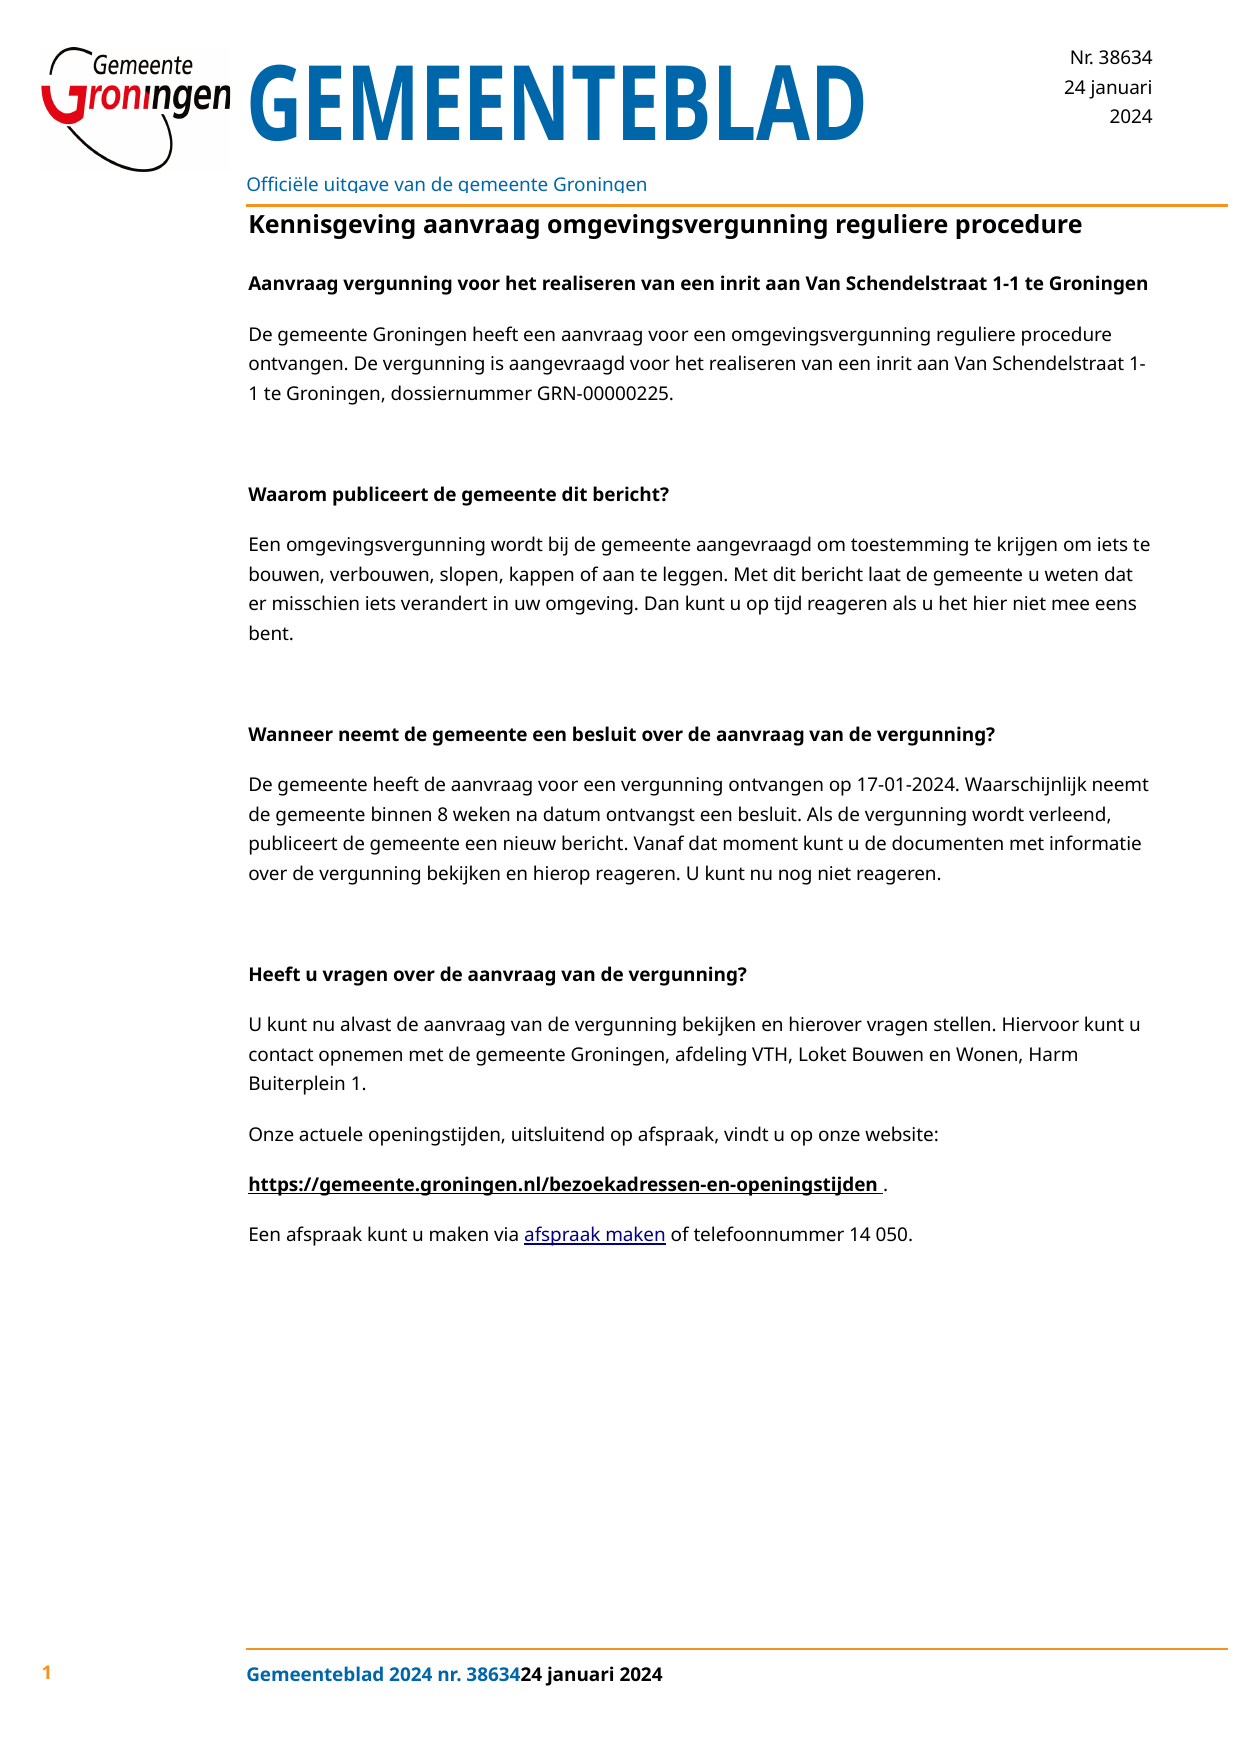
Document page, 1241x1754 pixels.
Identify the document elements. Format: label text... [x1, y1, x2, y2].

text De gemeente heeft de aanvraag voor een vergunning ontvangen op 17-01-2024. Waarschijnlijk neemt de gemeente binnen 8 weken na datum ontvangst een besluit. Als de vergunning wordt verleend, publiceert de gemeente een nieuw bericht. Vanaf dat moment kunt u de documenten met informatie over de vergunning bekijken en hierop reageren. U kunt nu nog niet reageren. [248, 771, 1152, 886]
text Aanvraag vergunning voor het realiseren van een inrit aan Van Schendelstraat 1-1 te Groningen [248, 270, 1152, 296]
text Wanneer neemt de gemeente een besluit over de aanvraag van de vergunning? [248, 721, 1152, 746]
text Een afspraak kunt u maken via afspraak maken of telefoonnummer 14 050. [248, 1222, 1152, 1247]
text Een omgevingsvergunning wordt bij de gemeente aangevraagd om toestemming te krijgen om iets te bouwen, verbouwen, slopen, kappen of aan te leggen. Met dit bericht laat de gemeente u weten dat er misschien iets verandert in uw omgeving. Dan kunt u op tijd reageren als u het hier niet mee eens bent. [248, 531, 1152, 646]
text Heeft u vragen over de aanvraag van de vergunning? [248, 961, 1152, 986]
picture [41, 47, 231, 172]
text https://gemeente.groningen.nl/bezoekadressen-en-openingstijden . [248, 1171, 1152, 1197]
text De gemeente Groningen heeft een aanvraag voor een omgevingsvergunning reguliere procedure ontvangen. De vergunning is aangevraagd voor het realiseren van een inrit aan Van Schendelstraat 1-1 te Groningen, dossiernummer GRN-00000225. [248, 321, 1152, 406]
text U kunt nu alvast de aanvraag van de vergunning bekijken en hierover vragen stellen. Hiervoor kunt u contact opnemen met de gemeente Groningen, afdeling VTH, Loket Bouwen en Wonen, Harm Buiterplein 1. [248, 1011, 1152, 1096]
text Kennisgeving aanvraag omgevingsvergunning reguliere procedure [248, 207, 1152, 241]
text Waarom publiceert de gemeente dit bericht? [248, 481, 1152, 506]
text Onze actuele openingstijden, uitsluitend op afspraak, vindt u op onze website: [248, 1121, 1152, 1146]
